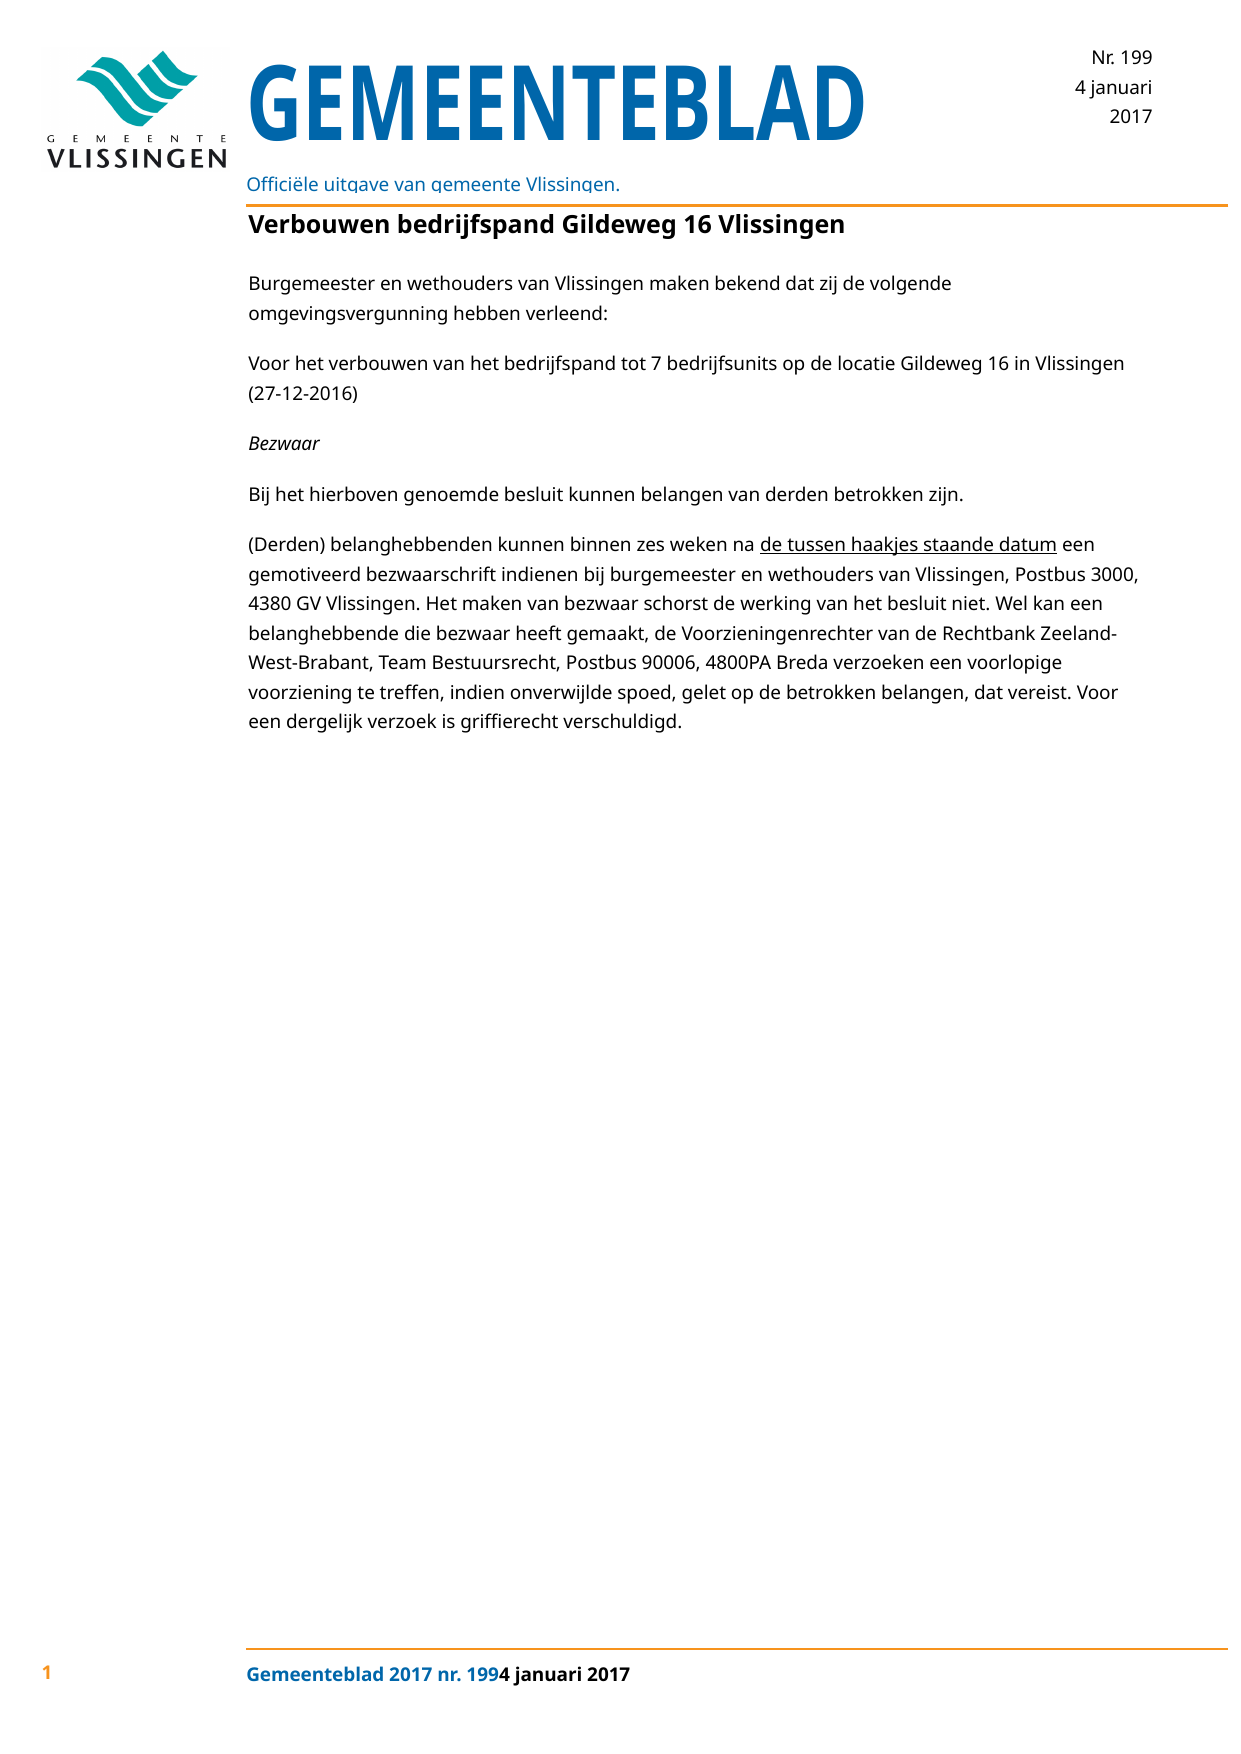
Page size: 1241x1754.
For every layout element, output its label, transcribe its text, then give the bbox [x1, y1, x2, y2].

text (Derden) belanghebbenden kunnen binnen zes weken na de tussen haakjes staande datum een gemotiveerd bezwaarschrift indienen bij burgemeester en wethouders van Vlissingen, Postbus 3000, 4380 GV Vlissingen. Het maken van bezwaar schorst de werking van het besluit niet. Wel kan een belanghebbende die bezwaar heeft gemaakt, de Voorzieningenrechter van de Rechtbank Zeeland-West-Brabant, Team Bestuursrecht, Postbus 90006, 4800PA Breda verzoeken een voorlopige voorziening te treffen, indien onverwijlde spoed, gelet op de betrokken belangen, dat vereist. Voor een dergelijk verzoek is griffierecht verschuldigd. [248, 531, 1152, 734]
text Bij het hierboven genoemde besluit kunnen belangen van derden betrokken zijn. [248, 481, 1152, 506]
text Bezwaar [248, 430, 1152, 456]
text Verbouwen bedrijfspand Gildeweg 16 Vlissingen [248, 207, 1152, 241]
text Burgemeester en wethouders van Vlissingen maken bekend dat zij de volgende omgevingsvergunning hebben verleend: [248, 270, 1152, 326]
text Voor het verbouwen van het bedrijfspand tot 7 bedrijfsunits op de locatie Gildeweg 16 in Vlissingen (27-12-2016) [248, 350, 1152, 406]
picture [41, 47, 231, 172]
